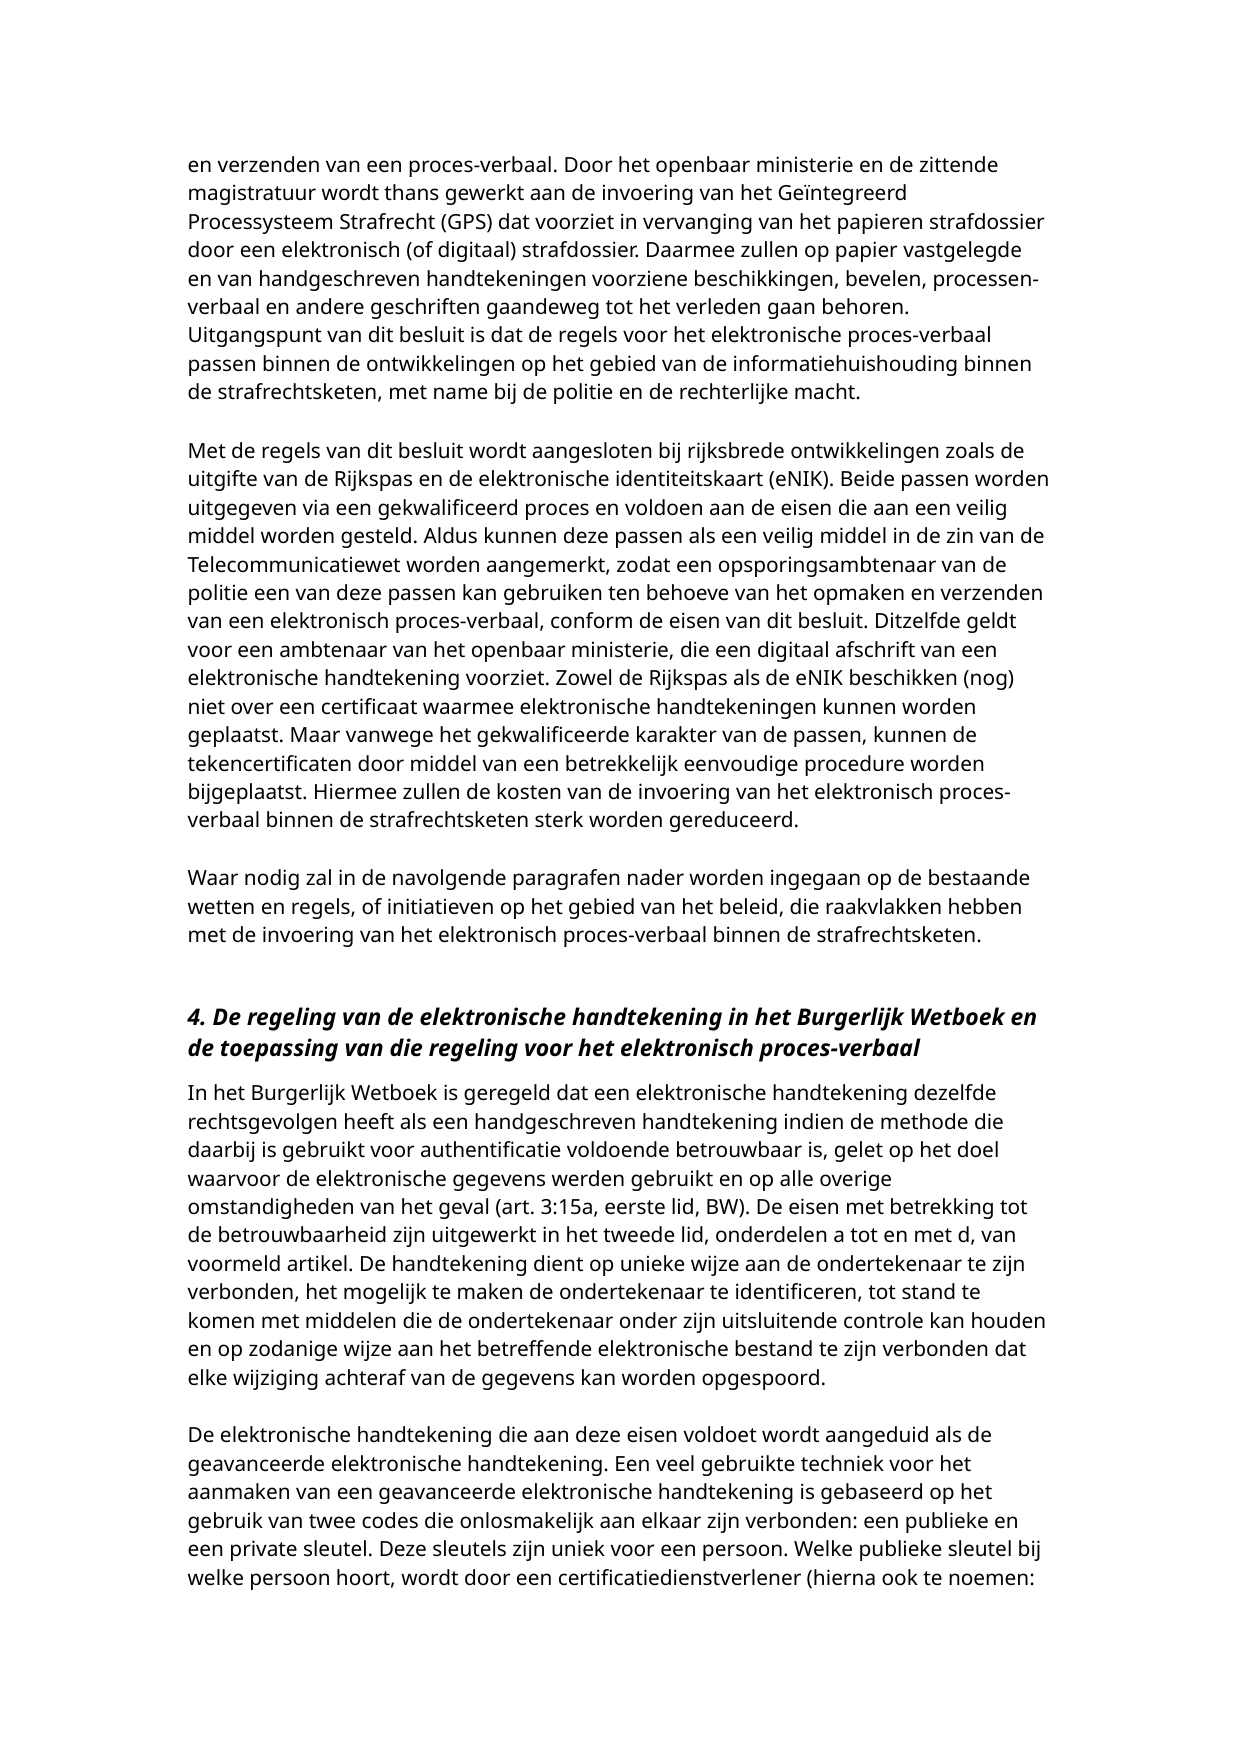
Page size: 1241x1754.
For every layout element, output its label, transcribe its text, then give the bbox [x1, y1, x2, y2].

text Waar nodig zal in de navolgende paragrafen nader worden ingegaan op de bestaande wetten en regels, of initiatieven op het gebied van het beleid, die raakvlakken hebben met de invoering van het elektronisch proces-verbaal binnen de strafrechtsketen. [187, 863, 1053, 949]
subtitle 4. De regeling van de elektronische handtekening in het Burgerlijk Wetboek en de toepassing van die regeling voor het elektronisch proces-verbaal [187, 1001, 1053, 1063]
text In het Burgerlijk Wetboek is geregeld dat een elektronische handtekening dezelfde rechtsgevolgen heeft als een handgeschreven handtekening indien de methode die daarbij is gebruikt voor authentificatie voldoende betrouwbaar is, gelet op het doel waarvoor de elektronische gegevens werden gebruikt en op alle overige omstandigheden van het geval (art. 3:15a, eerste lid, BW). De eisen met betrekking tot de betrouwbaarheid zijn uitgewerkt in het tweede lid, onderdelen a tot en met d, van voormeld artikel. De handtekening dient op unieke wijze aan de ondertekenaar te zijn verbonden, het mogelijk te maken de ondertekenaar te identificeren, tot stand te komen met middelen die de ondertekenaar onder zijn uitsluitende controle kan houden en op zodanige wijze aan het betreffende elektronische bestand te zijn verbonden dat elke wijziging achteraf van de gegevens kan worden opgespoord. [187, 1078, 1053, 1391]
text en verzenden van een proces-verbaal. Door het openbaar ministerie en de zittende magistratuur wordt thans gewerkt aan de invoering van het Geïntegreerd Processysteem Strafrecht (GPS) dat voorziet in vervanging van het papieren strafdossier door een elektronisch (of digitaal) strafdossier. Daarmee zullen op papier vastgelegde en van handgeschreven handtekeningen voorziene beschikkingen, bevelen, processen-verbaal en andere geschriften gaandeweg tot het verleden gaan behoren. [187, 150, 1053, 321]
text De elektronische handtekening die aan deze eisen voldoet wordt aangeduid als de geavanceerde elektronische handtekening. Een veel gebruikte techniek voor het aanmaken van een geavanceerde elektronische handtekening is gebaseerd op het gebruik van twee codes die onlosmakelijk aan elkaar zijn verbonden: een publieke en een private sleutel. Deze sleutels zijn uniek voor een persoon. Welke publieke sleutel bij welke persoon hoort, wordt door een certificatiedienstverlener (hierna ook te noemen: [187, 1421, 1053, 1591]
text Met de regels van dit besluit wordt aangesloten bij rijksbrede ontwikkelingen zoals de uitgifte van de Rijkspas en de elektronische identiteitskaart (eNIK). Beide passen worden uitgegeven via een gekwalificeerd proces en voldoen aan de eisen die aan een veilig middel worden gesteld. Aldus kunnen deze passen als een veilig middel in de zin van de Telecommunicatiewet worden aangemerkt, zodat een opsporingsambtenaar van de politie een van deze passen kan gebruiken ten behoeve van het opmaken en verzenden van een elektronisch proces-verbaal, conform de eisen van dit besluit. Ditzelfde geldt voor een ambtenaar van het openbaar ministerie, die een digitaal afschrift van een elektronische handtekening voorziet. Zowel de Rijkspas als de eNIK beschikken (nog) niet over een certificaat waarmee elektronische handtekeningen kunnen worden geplaatst. Maar vanwege het gekwalificeerde karakter van de passen, kunnen de tekencertificaten door middel van een betrekkelijk eenvoudige procedure worden bijgeplaatst. Hiermee zullen de kosten van de invoering van het elektronisch proces-verbaal binnen de strafrechtsketen sterk worden gereduceerd. [187, 436, 1053, 834]
text Uitgangspunt van dit besluit is dat de regels voor het elektronische proces-verbaal passen binnen de ontwikkelingen op het gebied van de informatiehuishouding binnen de strafrechtsketen, met name bij de politie en de rechterlijke macht. [187, 321, 1053, 406]
